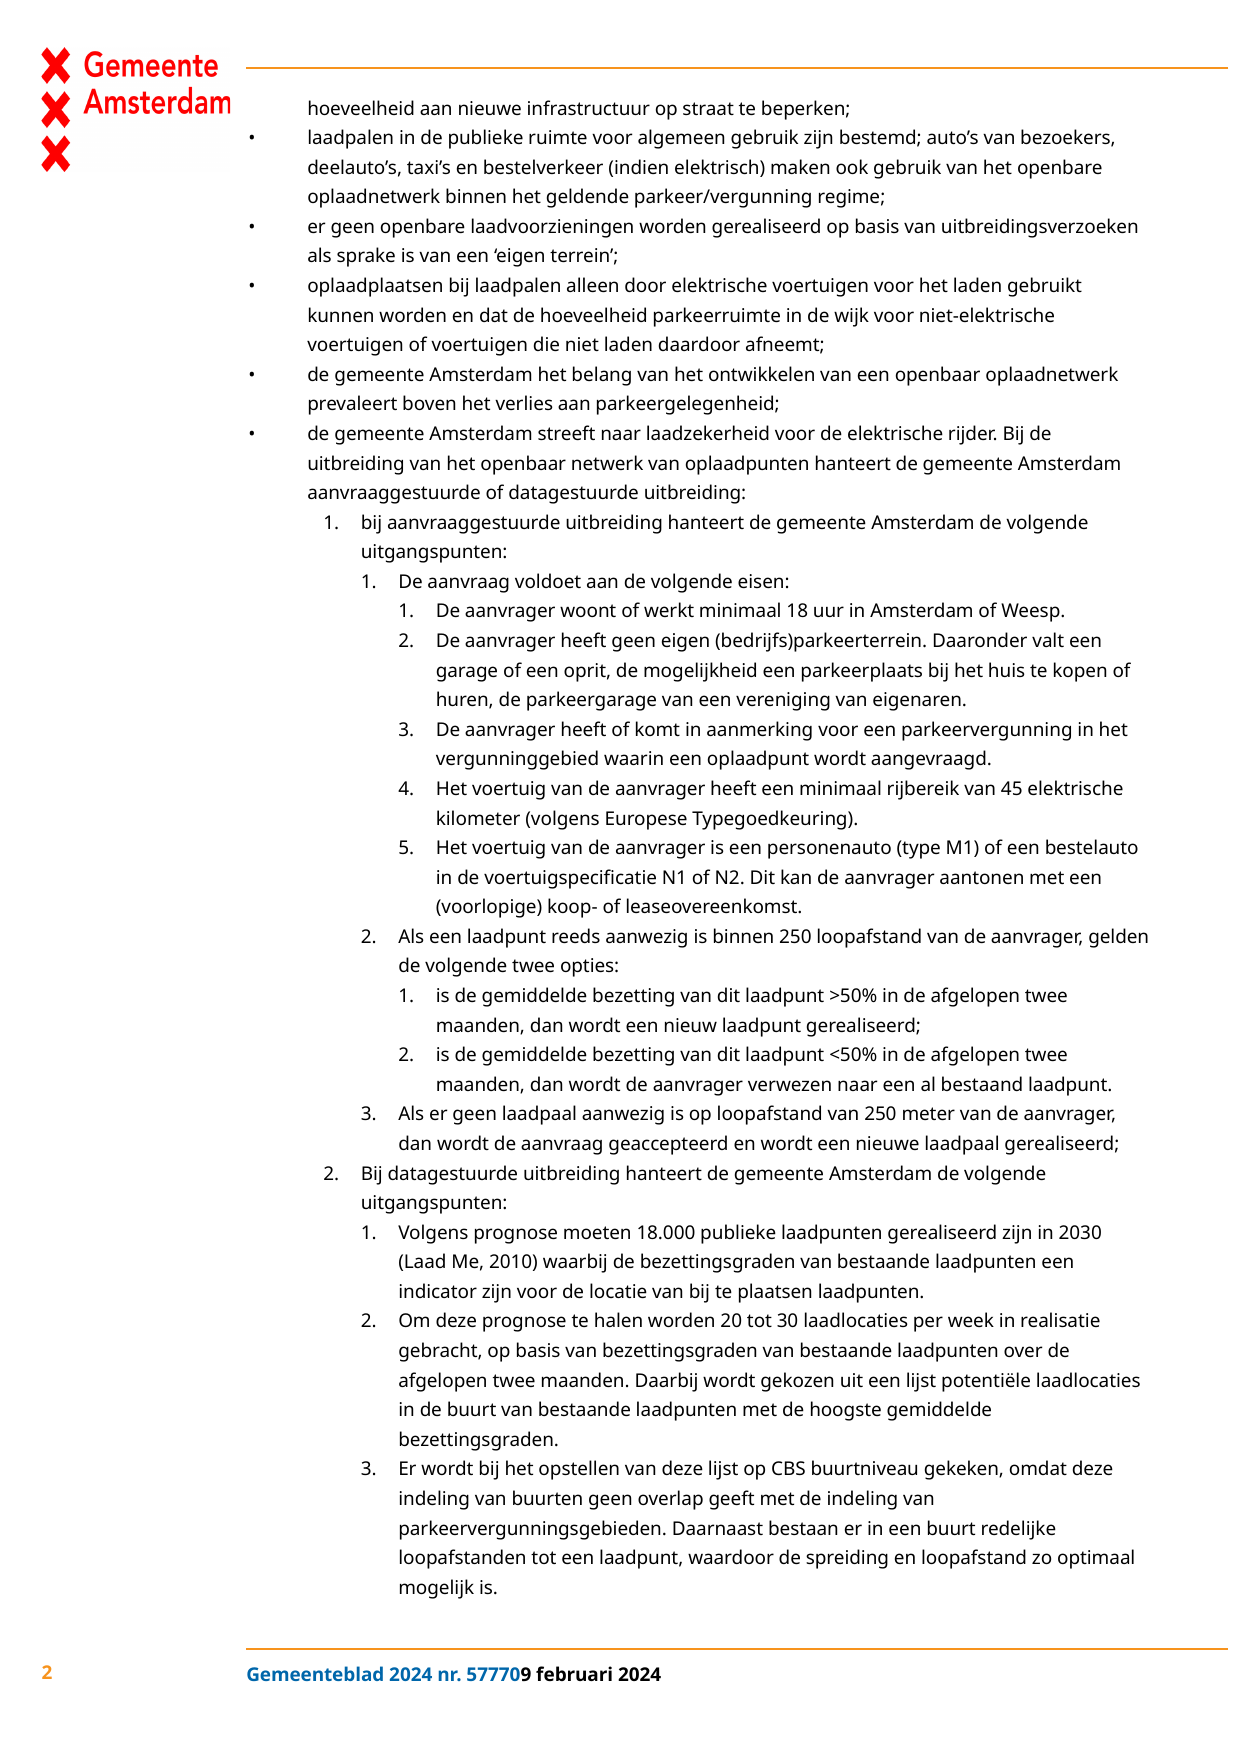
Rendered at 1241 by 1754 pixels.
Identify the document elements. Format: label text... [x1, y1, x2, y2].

list De aanvrager heeft of komt in aanmerking voor een parkeervergunning in het vergunninggebied waarin een oplaadpunt wordt aangevraagd. [398, 716, 1152, 771]
list Om deze prognose te halen worden 20 tot 30 laadlocaties per week in realisatie gebracht, op basis van bezettingsgraden van bestaande laadpunten over de afgelopen twee maanden. Daarbij wordt gekozen uit een lijst potentiële laadlocaties in de buurt van bestaande laadpunten met de hoogste gemiddelde bezettingsgraden. [361, 1308, 1152, 1452]
list de gemeente Amsterdam het belang van het ontwikkelen van een openbaar oplaadnetwerk prevaleert boven het verlies aan parkeergelegenheid; [248, 361, 1152, 416]
list oplaadplaatsen bij laadpalen alleen door elektrische voertuigen voor het laden gebruikt kunnen worden en dat de hoeveelheid parkeerruimte in de wijk voor niet-elektrische voertuigen of voertuigen die niet laden daardoor afneemt; [248, 272, 1152, 357]
list hoeveelheid aan nieuwe infrastructuur op straat te beperken; [248, 95, 1152, 121]
list De aanvrager woont of werkt minimaal 18 uur in Amsterdam of Weesp. [398, 598, 1152, 623]
list Als een laadpunt reeds aanwezig is binnen 250 loopafstand van de aanvrager, gelden de volgende twee opties: [361, 923, 1152, 978]
list Het voertuig van de aanvrager heeft een minimaal rijbereik van 45 elektrische kilometer (volgens Europese Typegoedkeuring). [398, 775, 1152, 831]
list Het voertuig van de aanvrager is een personenauto (type M1) of een bestelauto in de voertuigspecificatie N1 of N2. Dit kan de aanvrager aantonen met een (voorlopige) koop- of leaseovereenkomst. [398, 834, 1152, 919]
list Er wordt bij het opstellen van deze lijst op CBS buurtniveau gekeken, omdat deze indeling van buurten geen overlap geeft met de indeling van parkeervergunningsgebieden. Daarnaast bestaan er in een buurt redelijke loopafstanden tot een laadpunt, waardoor de spreiding en loopafstand zo optimaal mogelijk is. [361, 1456, 1152, 1600]
list De aanvrager heeft geen eigen (bedrijfs)parkeerterrein. Daaronder valt een garage of een oprit, de mogelijkheid een parkeerplaats bij het huis te kopen of huren, de parkeergarage van een vereniging van eigenaren. [398, 627, 1152, 712]
list Bij datagestuurde uitbreiding hanteert de gemeente Amsterdam de volgende uitgangspunten: [323, 1160, 1152, 1215]
list Volgens prognose moeten 18.000 publieke laadpunten gerealiseerd zijn in 2030 (Laad Me, 2010) waarbij de bezettingsgraden van bestaande laadpunten een indicator zijn voor de locatie van bij te plaatsen laadpunten. [361, 1219, 1152, 1304]
list bij aanvraaggestuurde uitbreiding hanteert de gemeente Amsterdam de volgende uitgangspunten: [323, 509, 1152, 564]
list er geen openbare laadvoorzieningen worden gerealiseerd op basis van uitbreidingsverzoeken als sprake is van een ‘eigen terrein’; [248, 213, 1152, 268]
list de gemeente Amsterdam streeft naar laadzekerheid voor de elektrische rijder. Bij de uitbreiding van het openbaar netwerk van oplaadpunten hanteert de gemeente Amsterdam aanvraaggestuurde of datagestuurde uitbreiding: [248, 420, 1152, 505]
list laadpalen in de publieke ruimte voor algemeen gebruik zijn bestemd; auto’s van bezoekers, deelauto’s, taxi’s en bestelverkeer (indien elektrisch) maken ook gebruik van het openbare oplaadnetwerk binnen het geldende parkeer/vergunning regime; [248, 124, 1152, 209]
list Als er geen laadpaal aanwezig is op loopafstand van 250 meter van de aanvrager, dan wordt de aanvraag geaccepteerd en wordt een nieuwe laadpaal gerealiseerd; [361, 1101, 1152, 1156]
list De aanvraag voldoet aan de volgende eisen: [361, 568, 1152, 594]
picture [41, 47, 231, 172]
list is de gemiddelde bezetting van dit laadpunt <50% in de afgelopen twee maanden, dan wordt de aanvrager verwezen naar een al bestaand laadpunt. [398, 1041, 1152, 1097]
list is de gemiddelde bezetting van dit laadpunt >50% in de afgelopen twee maanden, dan wordt een nieuw laadpunt gerealiseerd; [398, 982, 1152, 1038]
